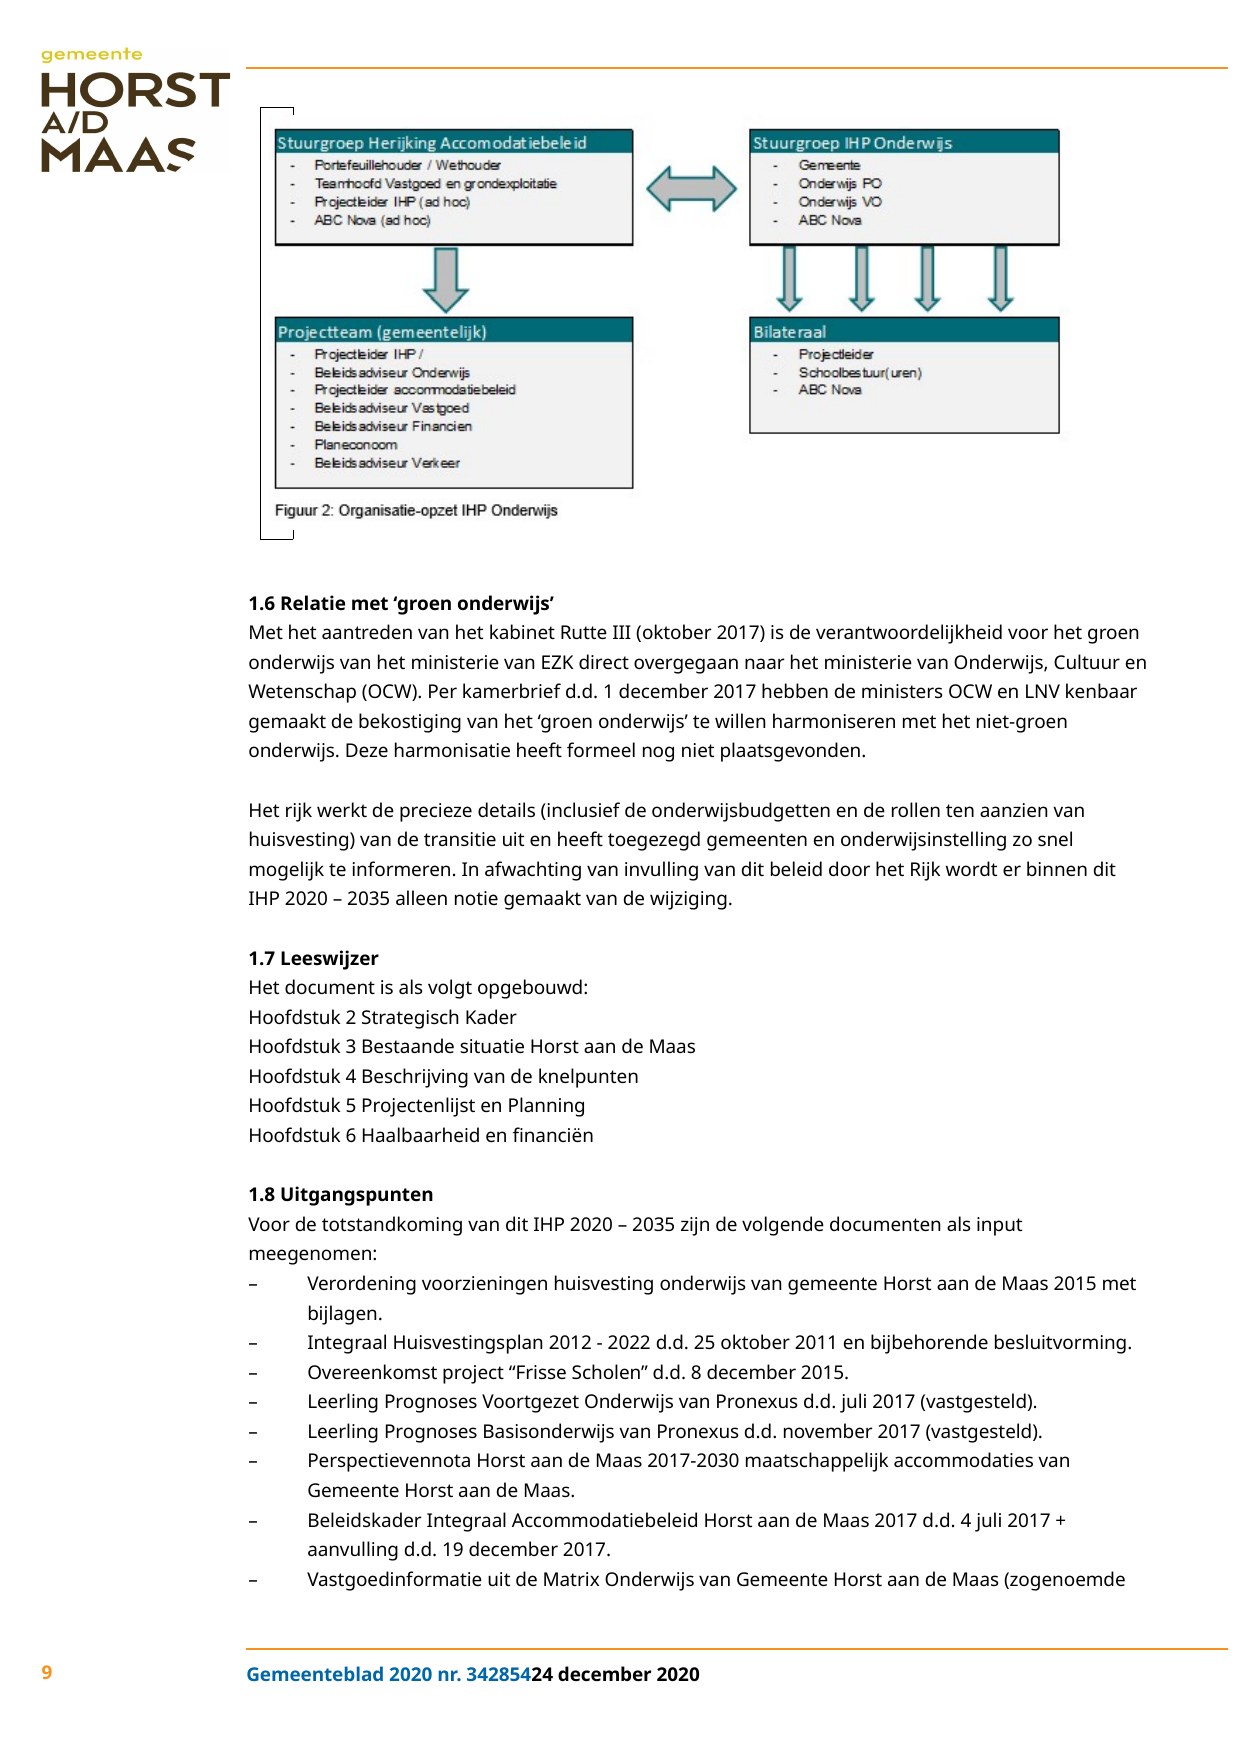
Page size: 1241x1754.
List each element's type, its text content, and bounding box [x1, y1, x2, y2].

list Beleidskader Integraal Accommodatiebeleid Horst aan de Maas 2017 d.d. 4 juli 2017 + aanvulling d.d. 19 december 2017. [248, 1507, 1152, 1562]
list Integraal Huisvestingsplan 2012 - 2022 d.d. 25 oktober 2011 en bijbehorende besluitvorming. [248, 1329, 1152, 1355]
picture [268, 115, 1173, 530]
list Perspectievennota Horst aan de Maas 2017-2030 maatschappelijk accommodaties van Gemeente Horst aan de Maas. [248, 1448, 1152, 1503]
text 1.7 Leeswijzer [248, 945, 1152, 971]
list Vastgoedinformatie uit de Matrix Onderwijs van Gemeente Horst aan de Maas (zogenoemde [248, 1566, 1152, 1592]
text Hoofdstuk 3 Bestaande situatie Horst aan de Maas [248, 1033, 1152, 1059]
text Het document is als volgt opgebouwd: [248, 974, 1152, 1000]
text 1.6 Relatie met ‘groen onderwijs’ [248, 590, 1152, 616]
text Met het aantreden van het kabinet Rutte III (oktober 2017) is de verantwoordelijkheid voor het groen onderwijs van het ministerie van EZK direct overgegaan naar het ministerie van Onderwijs, Cultuur en Wetenschap (OCW). Per kamerbrief d.d. 1 december 2017 hebben de ministers OCW en LNV kenbaar gemaakt de bekostiging van het ‘groen onderwijs’ te willen harmoniseren met het niet-groen onderwijs. Deze harmonisatie heeft formeel nog niet plaatsgevonden. [248, 619, 1152, 763]
list Overeenkomst project “Frisse Scholen” d.d. 8 december 2015. [248, 1359, 1152, 1385]
text Hoofdstuk 6 Haalbaarheid en financiën [248, 1122, 1152, 1148]
list Leerling Prognoses Voortgezet Onderwijs van Pronexus d.d. juli 2017 (vastgesteld). [248, 1388, 1152, 1414]
list Verordening voorzieningen huisvesting onderwijs van gemeente Horst aan de Maas 2015 met bijlagen. [248, 1270, 1152, 1326]
text Voor de totstandkoming van dit IHP 2020 – 2035 zijn de volgende documenten als input meegenomen: [248, 1211, 1152, 1266]
text Hoofdstuk 4 Beschrijving van de knelpunten [248, 1063, 1152, 1089]
picture [41, 47, 231, 172]
text Hoofdstuk 5 Projectenlijst en Planning [248, 1093, 1152, 1118]
list Leerling Prognoses Basisonderwijs van Pronexus d.d. november 2017 (vastgesteld). [248, 1418, 1152, 1444]
text Het rijk werkt de precieze details (inclusief de onderwijsbudgetten en de rollen ten aanzien van huisvesting) van de transitie uit en heeft toegezegd gemeenten en onderwijsinstelling zo snel mogelijk te informeren. In afwachting van invulling van dit beleid door het Rijk wordt er binnen dit IHP 2020 – 2035 alleen notie gemaakt van de wijziging. [248, 797, 1152, 911]
text 1.8 Uitgangspunten [248, 1181, 1152, 1207]
text Hoofdstuk 2 Strategisch Kader [248, 1004, 1152, 1030]
